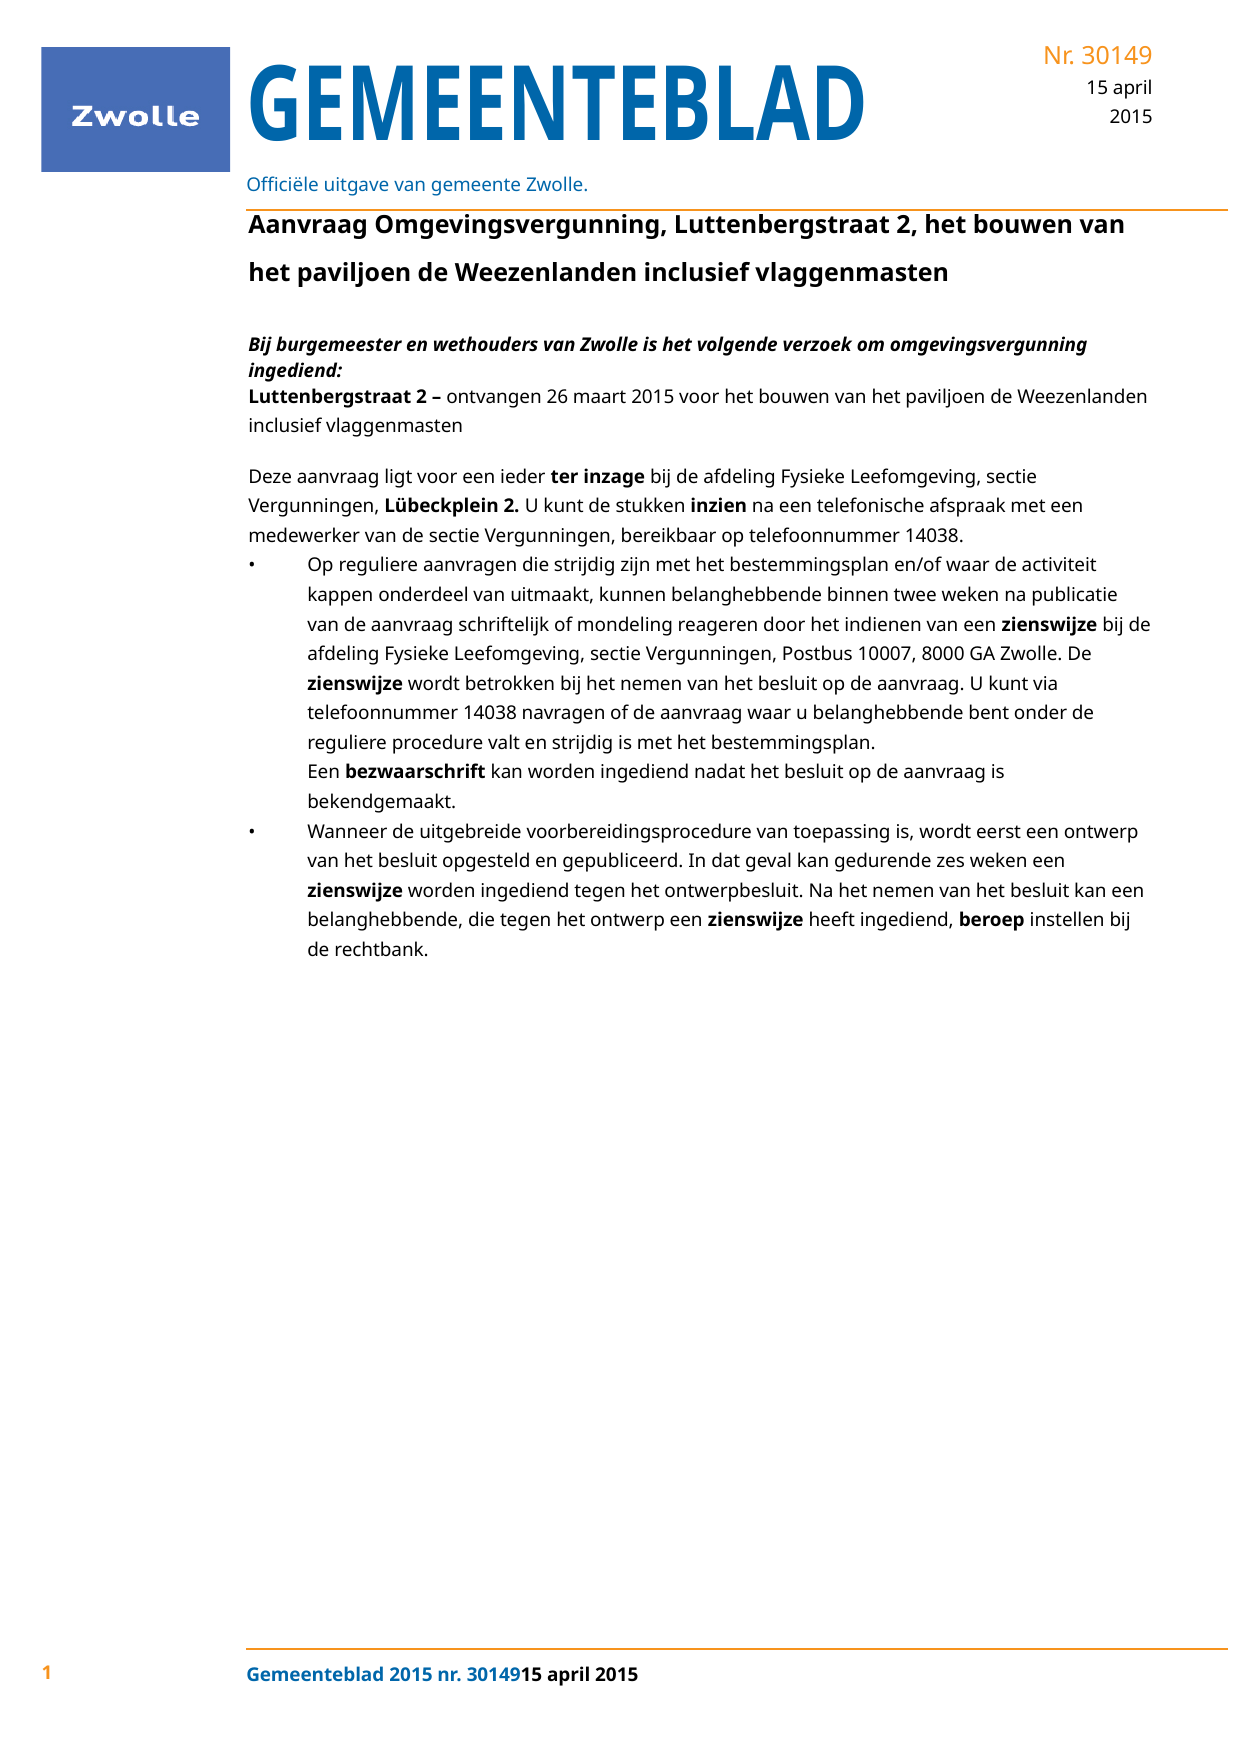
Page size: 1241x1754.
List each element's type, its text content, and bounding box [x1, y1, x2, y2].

picture [41, 47, 231, 172]
text Luttenbergstraat 2 – ontvangen 26 maart 2015 voor het bouwen van het paviljoen de Weezenlanden inclusief vlaggenmasten [248, 383, 1152, 438]
list Wanneer de uitgebreide voorbereidingsprocedure van toepassing is, wordt eerst een ontwerp van het besluit opgesteld en gepubliceerd. In dat geval kan gedurende zes weken een zienswijze worden ingediend tegen het ontwerpbesluit. Na het nemen van het besluit kan een belanghebbende, die tegen het ontwerp een zienswijze heeft ingediend, beroep instellen bij de rechtbank. [248, 818, 1152, 962]
list Een bezwaarschrift kan worden ingediend nadat het besluit op de aanvraag is bekendgemaakt. [248, 759, 1152, 814]
text Deze aanvraag ligt voor een ieder ter inzage bij de afdeling Fysieke Leefomgeving, sectie Vergunningen, Lübeckplein 2. U kunt de stukken inzien na een telefonische afspraak met een medewerker van de sectie Vergunningen, bereikbaar op telefoonnummer 14038. [248, 463, 1152, 548]
text Bij burgemeester en wethouders van Zwolle is het volgende verzoek om omgevingsvergunning ingediend: [248, 331, 1152, 383]
text Aanvraag Omgevingsvergunning, Luttenbergstraat 2, het bouwen van het paviljoen de Weezenlanden inclusief vlaggenmasten [248, 211, 1152, 288]
list Op reguliere aanvragen die strijdig zijn met het bestemmingsplan en/of waar de activiteit kappen onderdeel van uitmaakt, kunnen belanghebbende binnen twee weken na publicatie van de aanvraag schriftelijk of mondeling reageren door het indienen van een zienswijze bij de afdeling Fysieke Leefomgeving, sectie Vergunningen, Postbus 10007, 8000 GA Zwolle. De zienswijze wordt betrokken bij het nemen van het besluit op de aanvraag. U kunt via telefoonnummer 14038 navragen of de aanvraag waar u belanghebbende bent onder de reguliere procedure valt en strijdig is met het bestemmingsplan. [248, 552, 1152, 755]
